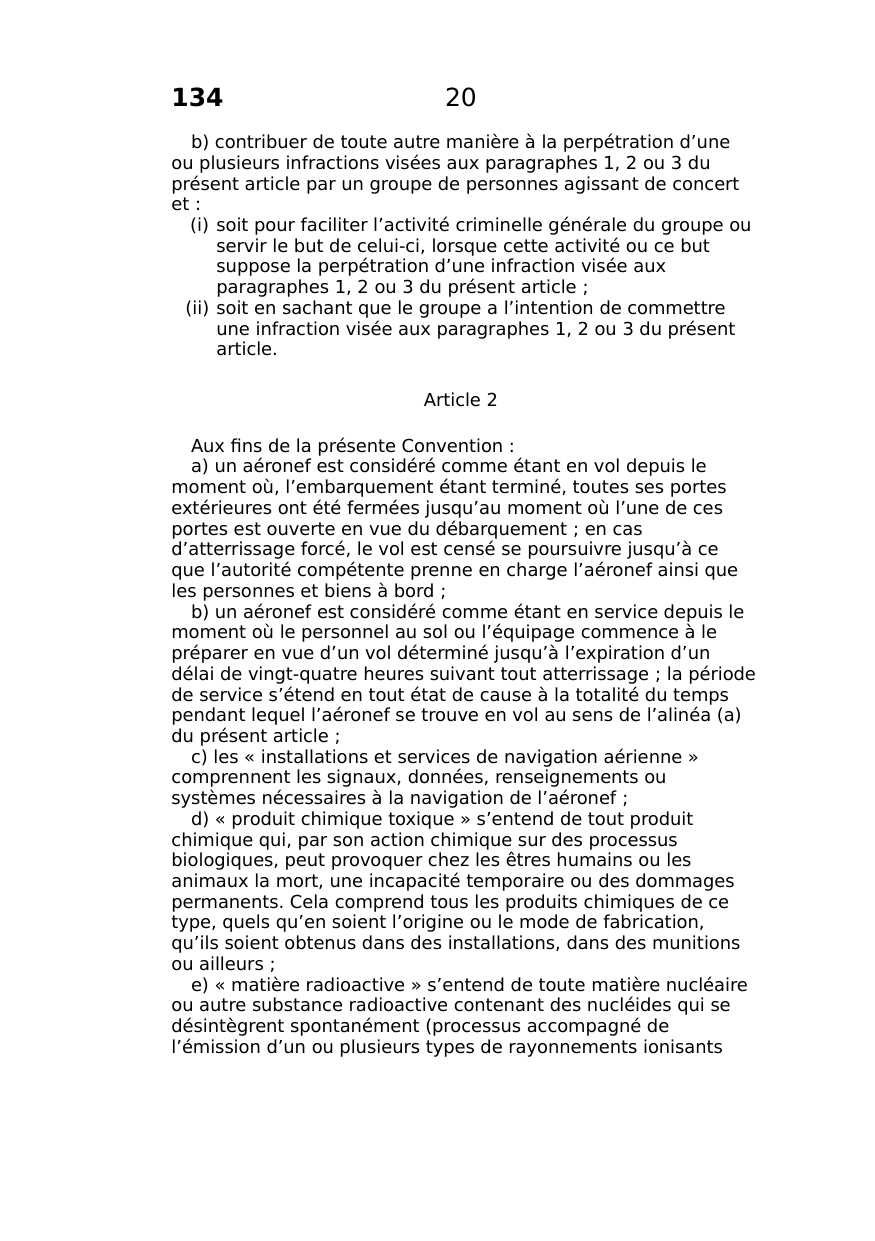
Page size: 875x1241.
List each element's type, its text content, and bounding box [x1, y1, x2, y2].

text c) les « installations et services de navigation aérienne » comprennent les signaux, données, renseignements ou systèmes nécessaires à la navigation de l’aéronef ; [171, 747, 756, 809]
text (i) soit pour faciliter l’activité criminelle générale du groupe ou servir le but de celui-ci, lorsque cette activité ou ce but suppose la perpétration d’une infraction visée aux paragraphes 1, 2 ou 3 du présent article ; [171, 215, 756, 298]
subtitle Article 2 [171, 390, 756, 411]
text b) contribuer de toute autre manière à la perpétration d’une ou plusieurs infractions visées aux paragraphes 1, 2 ou 3 du présent article par un groupe de personnes agissant de concert et : [171, 132, 756, 215]
text (ii) soit en sachant que le groupe a l’intention de commettre une infraction visée aux paragraphes 1, 2 ou 3 du présent article. [171, 298, 756, 360]
text b) un aéronef est considéré comme étant en service depuis le moment où le personnel au sol ou l’équipage commence à le préparer en vue d’un vol déterminé jusqu’à l’expiration d’un délai de vingt-quatre heures suivant tout atterrissage ; la période de service s’étend en tout état de cause à la totalité du temps pendant lequel l’aéronef se trouve en vol au sens de l’alinéa (a) du présent article ; [171, 601, 756, 747]
text Aux fins de la présente Convention : [171, 436, 756, 456]
text d) « produit chimique toxique » s’entend de tout produit chimique qui, par son action chimique sur des processus biologiques, peut provoquer chez les êtres humains ou les animaux la mort, une incapacité temporaire ou des dommages permanents. Cela comprend tous les produits chimiques de ce type, quels qu’en soient l’origine ou le mode de fabrication, qu’ils soient obtenus dans des installations, dans des munitions ou ailleurs ; [171, 809, 756, 974]
text a) un aéronef est considéré comme étant en vol depuis le moment où, l’embarquement étant terminé, toutes ses portes extérieures ont été fermées jusqu’au moment où l’une de ces portes est ouverte en vue du débarquement ; en cas d’atterrissage forcé, le vol est censé se poursuivre jusqu’à ce que l’autorité compétente prenne en charge l’aéronef ainsi que les personnes et biens à bord ; [171, 456, 756, 601]
text e) « matière radioactive » s’entend de toute matière nucléaire ou autre substance radioactive contenant des nucléides qui se désintègrent spontanément (processus accompagné de l’émission d’un ou plusieurs types de rayonnements ionisants [171, 974, 756, 1057]
